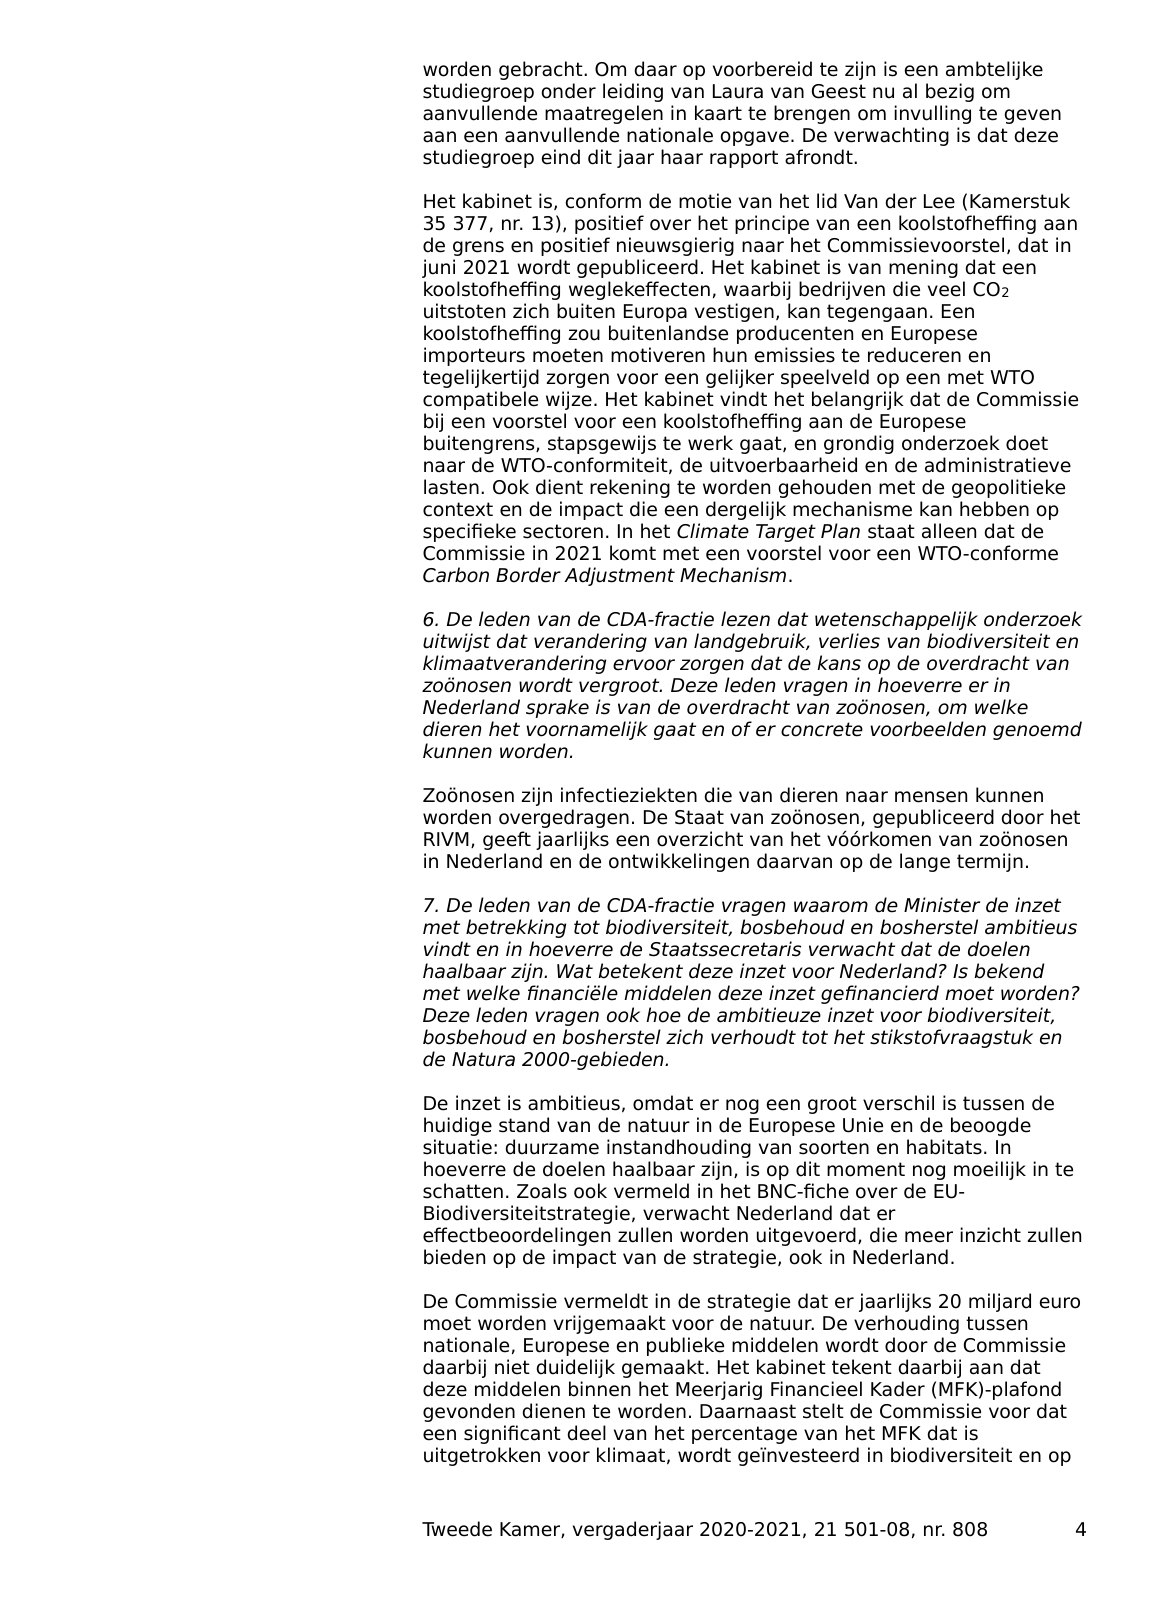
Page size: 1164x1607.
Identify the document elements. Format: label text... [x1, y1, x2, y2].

text Zoönosen zijn infectieziekten die van dieren naar mensen kunnen worden overgedragen. De Staat van zoönosen, gepubliceerd door het RIVM, geeft jaarlijks een overzicht van het vóórkomen van zoönosen in Nederland en de ontwikkelingen daarvan op de lange termijn. [422, 785, 1087, 873]
text De inzet is ambitieus, omdat er nog een groot verschil is tussen de huidige stand van de natuur in de Europese Unie en de beoogde situatie: duurzame instandhouding van soorten en habitats. In hoeverre de doelen haalbaar zijn, is op dit moment nog moeilijk in te schatten. Zoals ook vermeld in het BNC-fiche over de EU-Biodiversiteitstrategie, verwacht Nederland dat er effectbeoordelingen zullen worden uitgevoerd, die meer inzicht zullen bieden op de impact van de strategie, ook in Nederland. [422, 1093, 1087, 1269]
text De Commissie vermeldt in de strategie dat er jaarlijks 20 miljard euro moet worden vrijgemaakt voor de natuur. De verhouding tussen nationale, Europese en publieke middelen wordt door de Commissie daarbij niet duidelijk gemaakt. Het kabinet tekent daarbij aan dat deze middelen binnen het Meerjarig Financieel Kader (MFK)-plafond gevonden dienen te worden. Daarnaast stelt de Commissie voor dat een significant deel van het percentage van het MFK dat is uitgetrokken voor klimaat, wordt geïnvesteerd in biodiversiteit en op [422, 1291, 1087, 1467]
text Het kabinet is, conform de motie van het lid Van der Lee (Kamerstuk 35 377, nr. 13), positief over het principe van een koolstofheffing aan de grens en positief nieuwsgierig naar het Commissievoorstel, dat in juni 2021 wordt gepubliceerd. Het kabinet is van mening dat een koolstofheffing weglekeffecten, waarbij bedrijven die veel CO2 uitstoten zich buiten Europa vestigen, kan tegengaan. Een koolstofheffing zou buitenlandse producenten en Europese importeurs moeten motiveren hun emissies te reduceren en tegelijkertijd zorgen voor een gelijker speelveld op een met WTO compatibele wijze. Het kabinet vindt het belangrijk dat de Commissie bij een voorstel voor een koolstofheffing aan de Europese buitengrens, stapsgewijs te werk gaat, en grondig onderzoek doet naar de WTO-conformiteit, de uitvoerbaarheid en de administratieve lasten. Ook dient rekening te worden gehouden met de geopolitieke context en de impact die een dergelijk mechanisme kan hebben op specifieke sectoren. In het Climate Target Plan staat alleen dat de Commissie in 2021 komt met een voorstel voor een WTO-conforme Carbon Border Adjustment Mechanism. [422, 191, 1087, 587]
text 6. De leden van de CDA-fractie lezen dat wetenschappelijk onderzoek uitwijst dat verandering van landgebruik, verlies van biodiversiteit en klimaatverandering ervoor zorgen dat de kans op de overdracht van zoönosen wordt vergroot. Deze leden vragen in hoeverre er in Nederland sprake is van de overdracht van zoönosen, om welke dieren het voornamelijk gaat en of er concrete voorbeelden genoemd kunnen worden. [422, 609, 1087, 763]
text 7. De leden van de CDA-fractie vragen waarom de Minister de inzet met betrekking tot biodiversiteit, bosbehoud en bosherstel ambitieus vindt en in hoeverre de Staatssecretaris verwacht dat de doelen haalbaar zijn. Wat betekent deze inzet voor Nederland? Is bekend met welke financiële middelen deze inzet gefinancierd moet worden? Deze leden vragen ook hoe de ambitieuze inzet voor biodiversiteit, bosbehoud en bosherstel zich verhoudt tot het stikstofvraagstuk en de Natura 2000-gebieden. [422, 895, 1087, 1071]
text worden gebracht. Om daar op voorbereid te zijn is een ambtelijke studiegroep onder leiding van Laura van Geest nu al bezig om aanvullende maatregelen in kaart te brengen om invulling te geven aan een aanvullende nationale opgave. De verwachting is dat deze studiegroep eind dit jaar haar rapport afrondt. [422, 59, 1087, 169]
